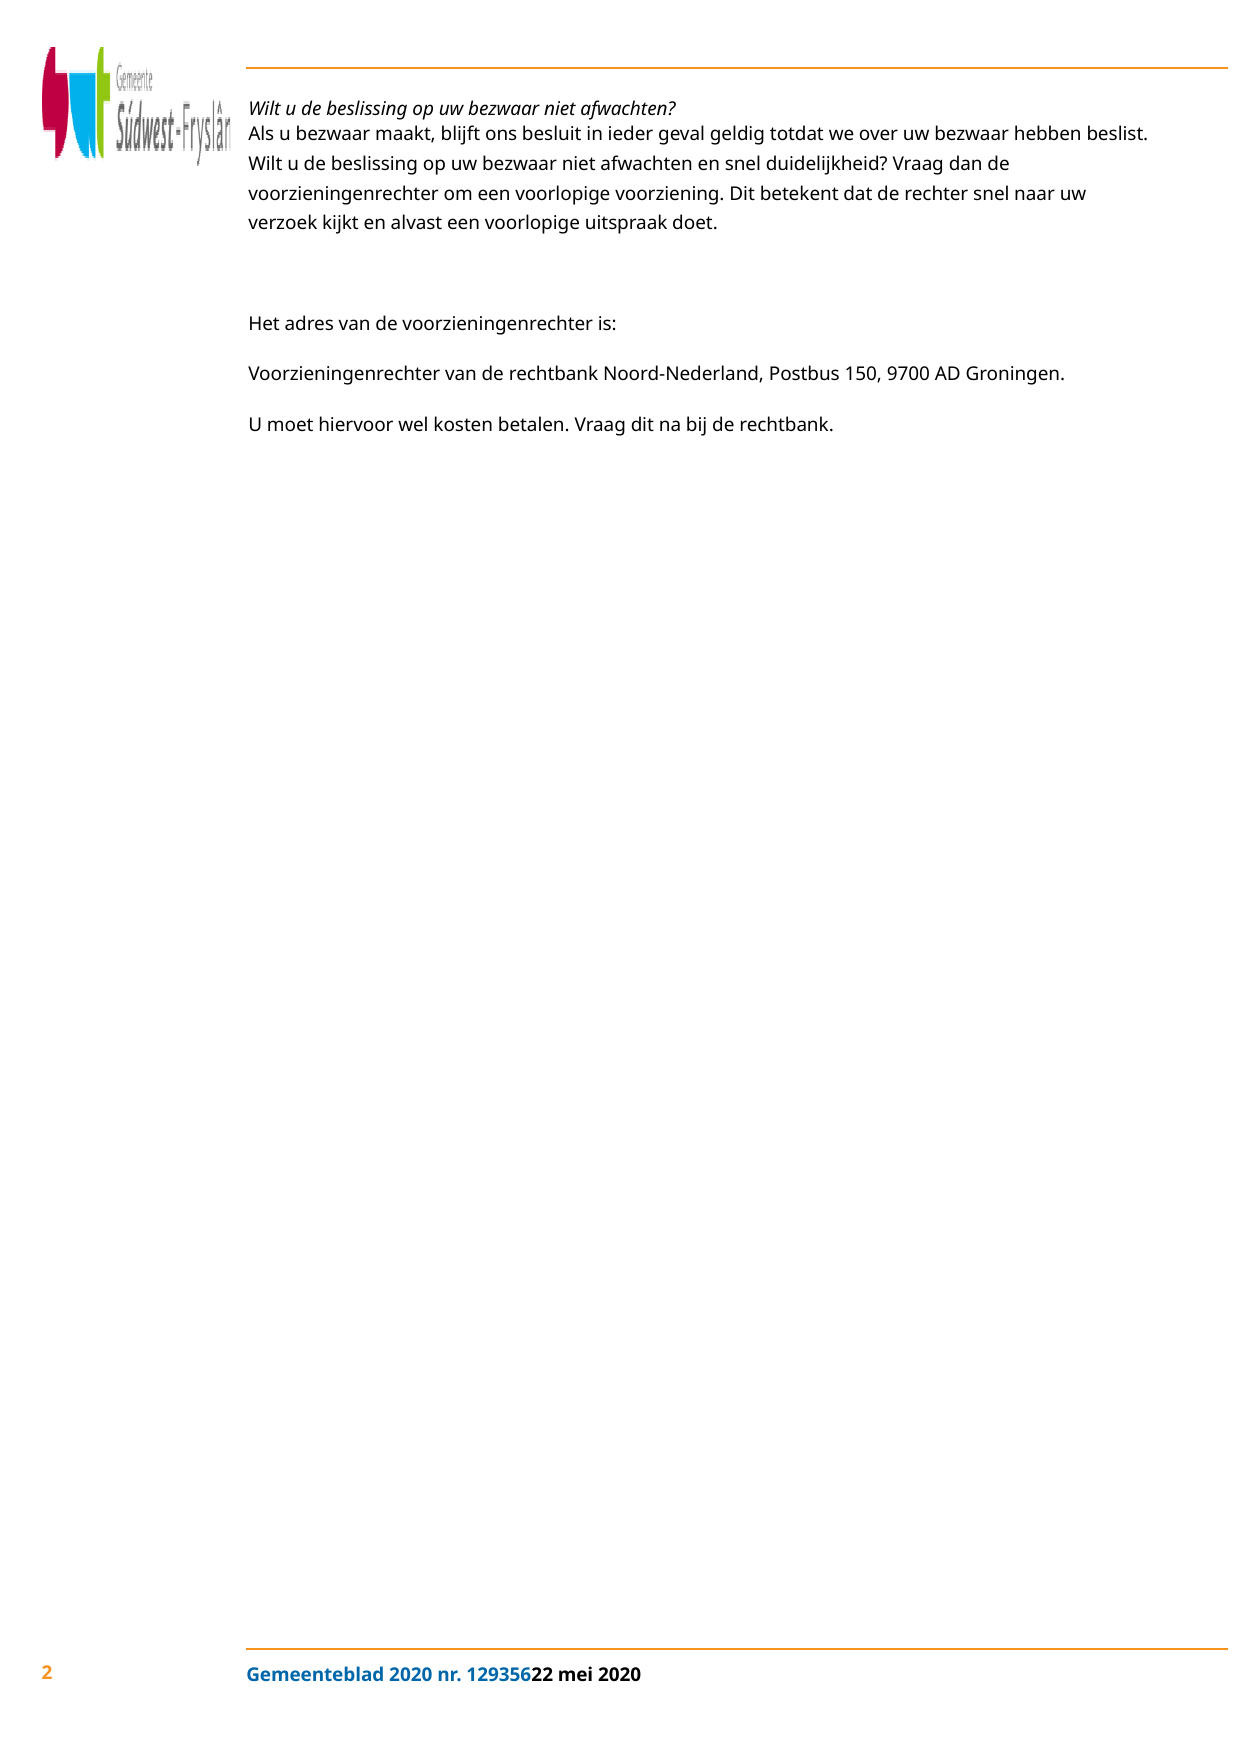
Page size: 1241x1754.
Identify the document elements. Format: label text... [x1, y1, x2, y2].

text Wilt u de beslissing op uw bezwaar niet afwachten? [248, 95, 1152, 121]
text Als u bezwaar maakt, blijft ons besluit in ieder geval geldig totdat we over uw bezwaar hebben beslist. Wilt u de beslissing op uw bezwaar niet afwachten en snel duidelijkheid? Vraag dan de voorzieningenrechter om een voorlopige voorziening. Dit betekent dat de rechter snel naar uw verzoek kijkt en alvast een voorlopige uitspraak doet. [248, 121, 1152, 235]
text U moet hiervoor wel kosten betalen. Vraag dit na bij de rechtbank. [248, 411, 1152, 437]
picture [41, 47, 231, 172]
text Voorzieningenrechter van de rechtbank Noord-Nederland, Postbus 150, 9700 AD Groningen. [248, 361, 1152, 386]
text Het adres van de voorzieningenrechter is: [248, 310, 1152, 336]
